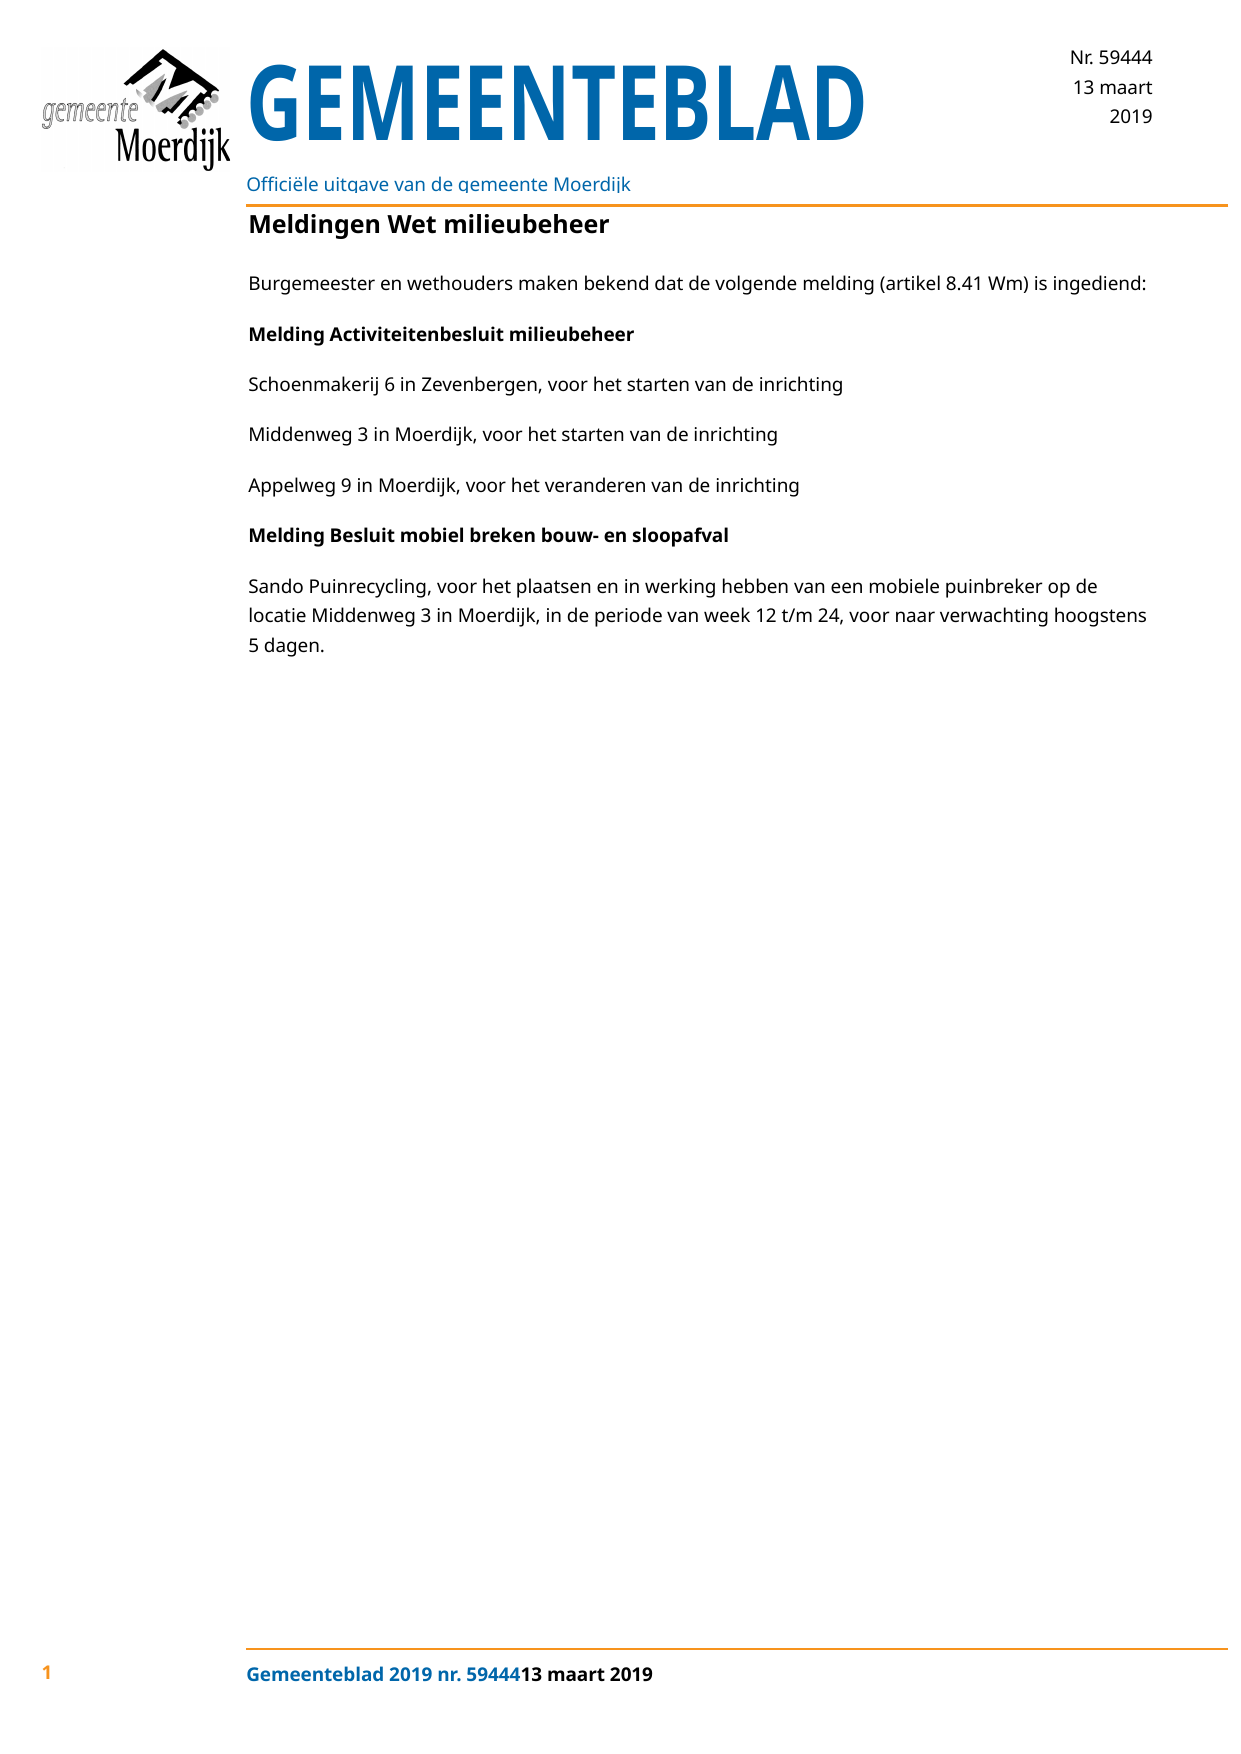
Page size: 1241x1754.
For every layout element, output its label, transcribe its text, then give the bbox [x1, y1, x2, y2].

text Schoenmakerij 6 in Zevenbergen, voor het starten van de inrichting [248, 371, 1152, 397]
text Melding Activiteitenbesluit milieubeheer [248, 321, 1152, 346]
text Meldingen Wet milieubeheer [248, 207, 1152, 241]
text Sando Puinrecycling, voor het plaatsen en in werking hebben van een mobiele puinbreker op de locatie Middenweg 3 in Moerdijk, in de periode van week 12 t/m 24, voor naar verwachting hoogstens 5 dagen. [248, 573, 1152, 658]
text Middenweg 3 in Moerdijk, voor het starten van de inrichting [248, 422, 1152, 447]
text Appelweg 9 in Moerdijk, voor het veranderen van de inrichting [248, 472, 1152, 498]
text Burgemeester en wethouders maken bekend dat de volgende melding (artikel 8.41 Wm) is ingediend: [248, 270, 1152, 296]
picture [41, 47, 231, 172]
text Melding Besluit mobiel breken bouw- en sloopafval [248, 522, 1152, 548]
